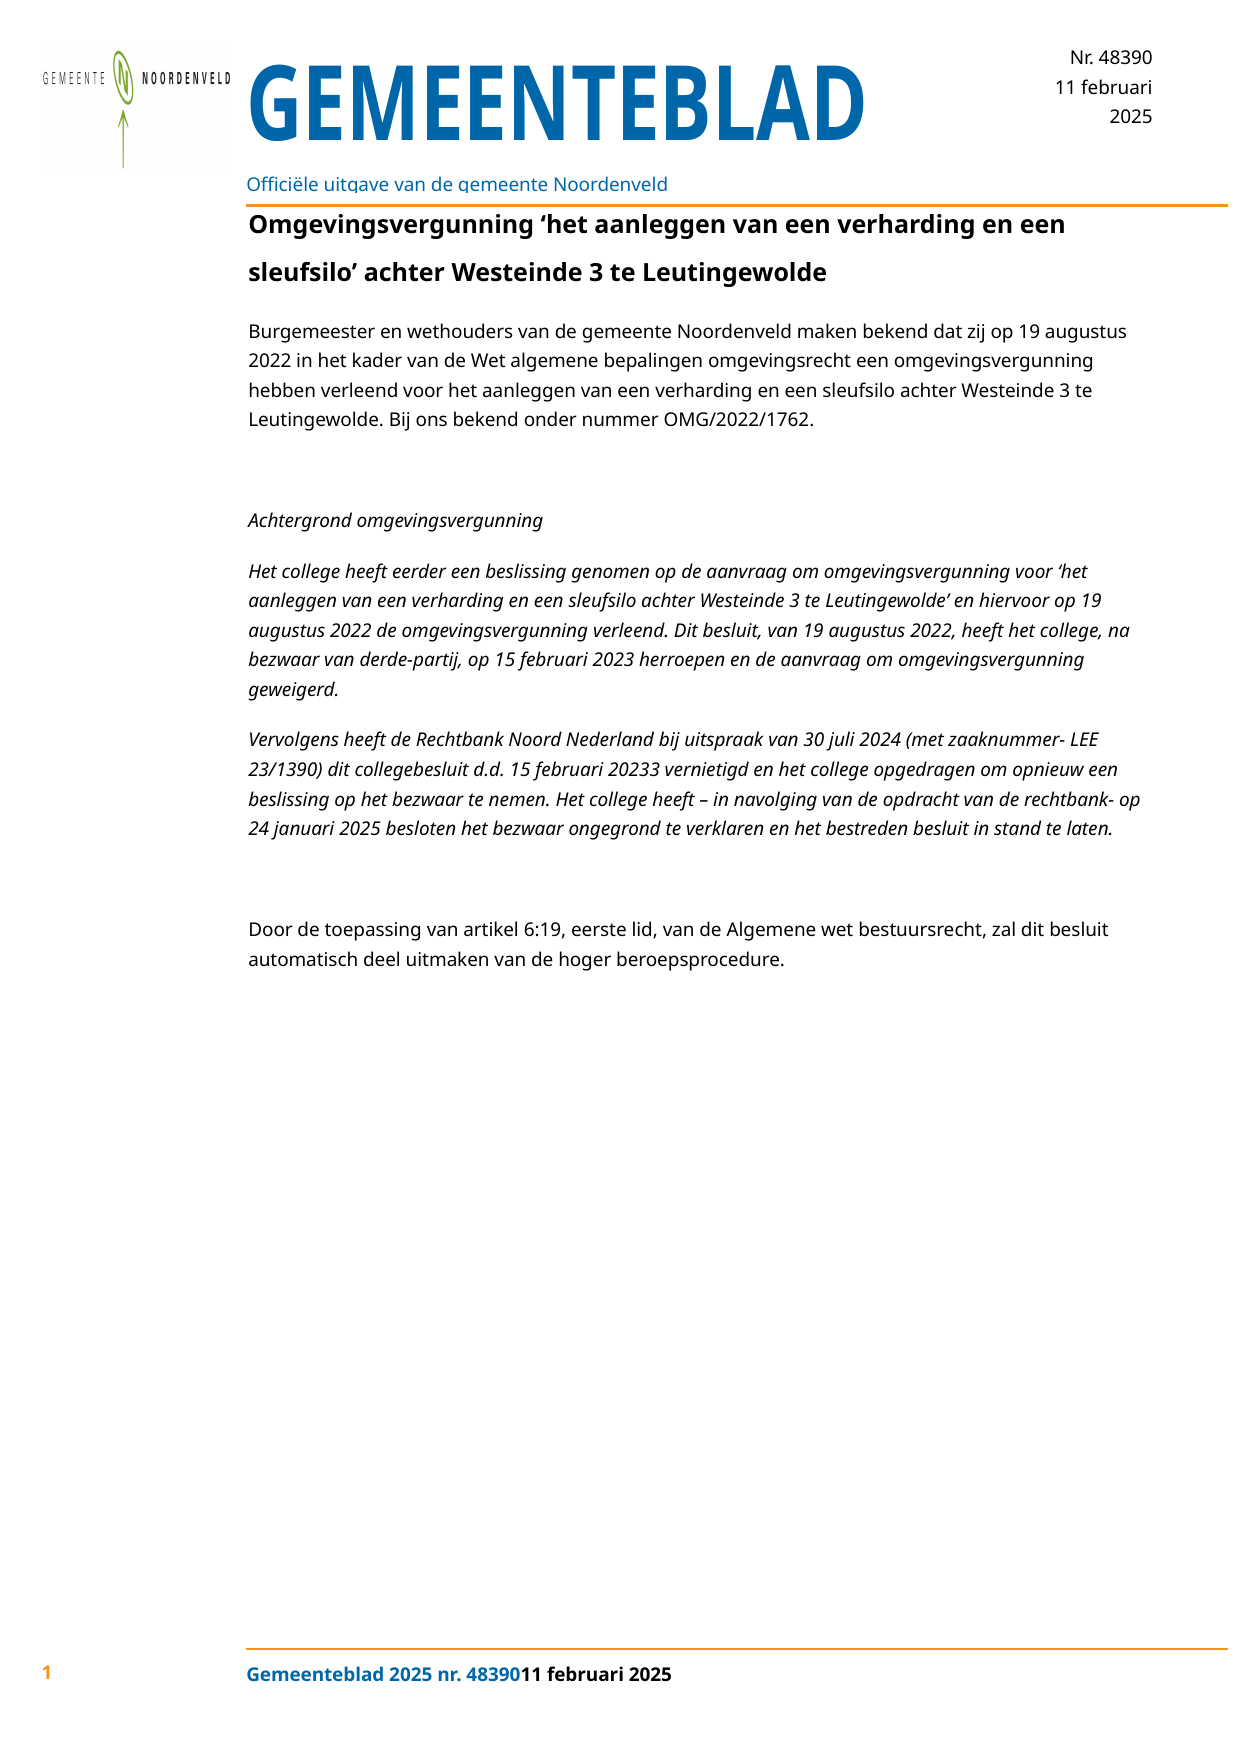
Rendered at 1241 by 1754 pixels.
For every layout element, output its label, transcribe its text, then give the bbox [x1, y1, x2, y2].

text Vervolgens heeft de Rechtbank Noord Nederland bij uitspraak van 30 juli 2024 (met zaaknummer- LEE 23/1390) dit collegebesluit d.d. 15 februari 20233 vernietigd en het college opgedragen om opnieuw een beslissing op het bezwaar te nemen. Het college heeft – in navolging van de opdracht van de rechtbank- op 24 januari 2025 besloten het bezwaar ongegrond te verklaren en het bestreden besluit in stand te laten. [248, 727, 1152, 841]
text Burgemeester en wethouders van de gemeente Noordenveld maken bekend dat zij op 19 augustus 2022 in het kader van de Wet algemene bepalingen omgevingsrecht een omgevingsvergunning hebben verleend voor het aanleggen van een verharding en een sleufsilo achter Westeinde 3 te Leutingewolde. Bij ons bekend onder nummer OMG/2022/1762. [248, 318, 1152, 432]
text Door de toepassing van artikel 6:19, eerste lid, van de Algemene wet bestuursrecht, zal dit besluit automatisch deel uitmaken van de hoger beroepsprocedure. [248, 916, 1152, 972]
text Achtergrond omgevingsvergunning [248, 507, 1152, 533]
text Omgevingsvergunning ‘het aanleggen van een verharding en een sleufsilo’ achter Westeinde 3 te Leutingewolde [248, 207, 1152, 288]
picture [41, 47, 231, 172]
text Het college heeft eerder een beslissing genomen op de aanvraag om omgevingsvergunning voor ‘het aanleggen van een verharding en een sleufsilo achter Westeinde 3 te Leutingewolde’ en hiervoor op 19 augustus 2022 de omgevingsvergunning verleend. Dit besluit, van 19 augustus 2022, heeft het college, na bezwaar van derde-partij, op 15 februari 2023 herroepen en de aanvraag om omgevingsvergunning geweigerd. [248, 558, 1152, 702]
